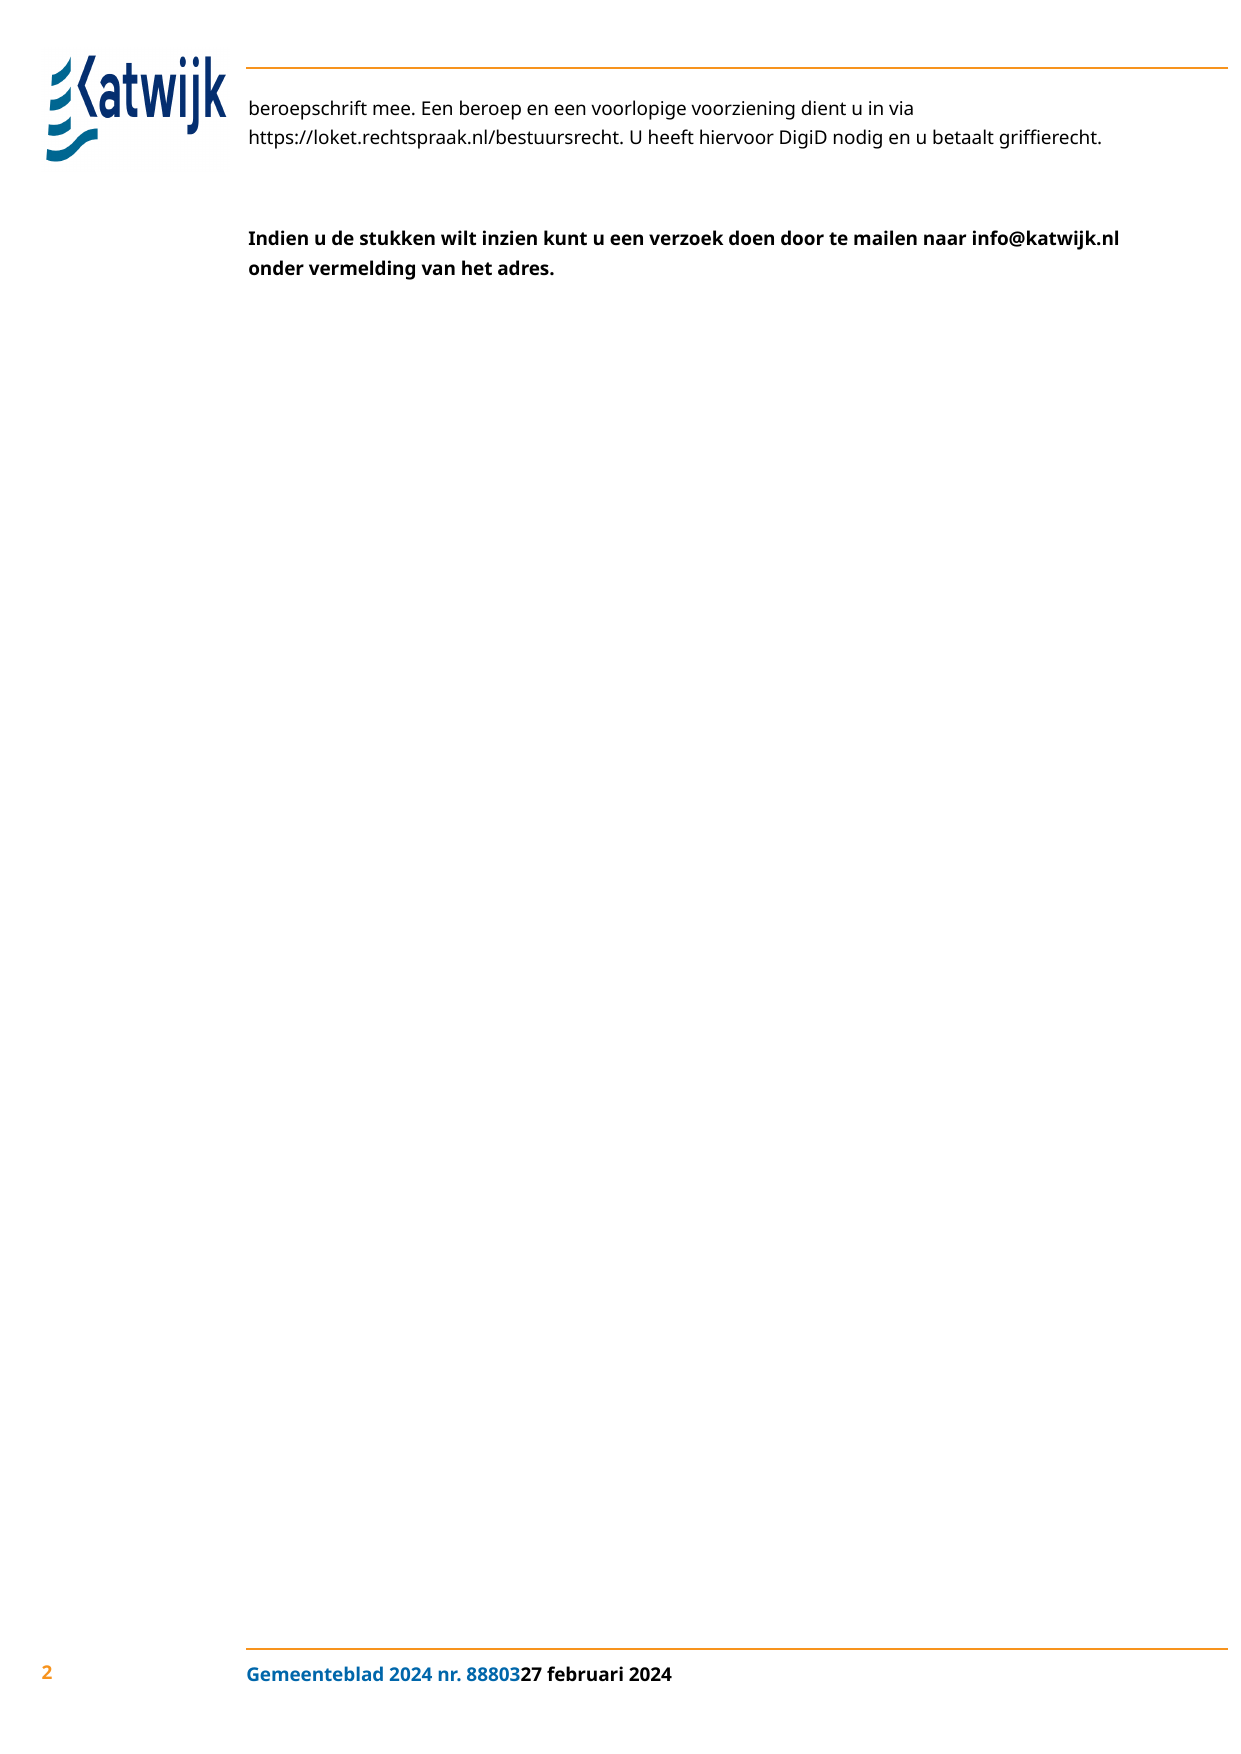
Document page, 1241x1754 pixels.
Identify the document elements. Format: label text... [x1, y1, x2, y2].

picture [41, 47, 231, 172]
text beroepschrift mee. Een beroep en een voorlopige voorziening dient u in via https://loket.rechtspraak.nl/bestuursrecht. U heeft hiervoor DigiD nodig en u betaalt griffierecht. [248, 95, 1152, 150]
text Indien u de stukken wilt inzien kunt u een verzoek doen door te mailen naar info@katwijk.nl onder vermelding van het adres. [248, 225, 1152, 281]
